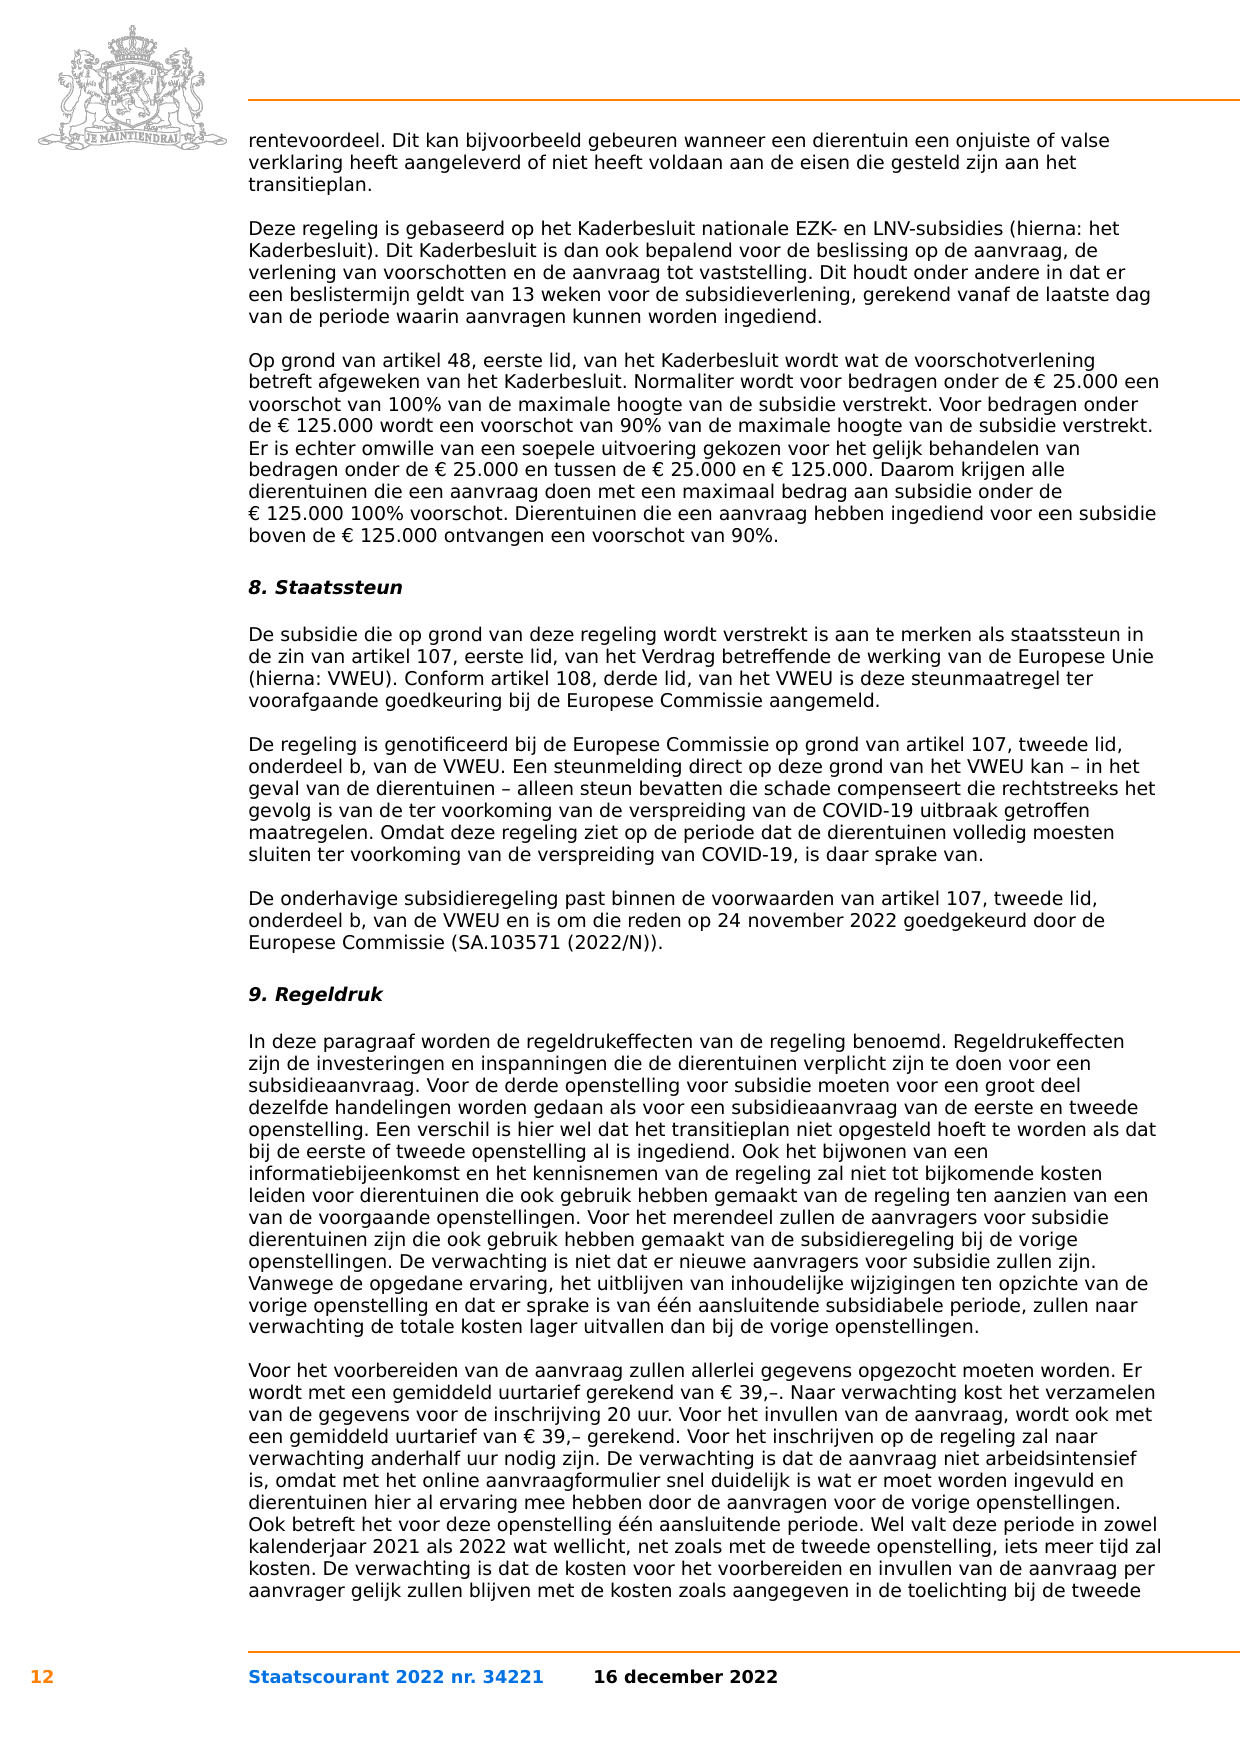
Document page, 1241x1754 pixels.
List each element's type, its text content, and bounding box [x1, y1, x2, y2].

text rentevoordeel. Dit kan bijvoorbeeld gebeuren wanneer een dierentuin een onjuiste of valse verklaring heeft aangeleverd of niet heeft voldaan aan de eisen die gesteld zijn aan het transitieplan. [248, 130, 1163, 196]
text Voor het voorbereiden van de aanvraag zullen allerlei gegevens opgezocht moeten worden. Er wordt met een gemiddeld uurtarief gerekend van € 39,–. Naar verwachting kost het verzamelen van de gegevens voor de inschrijving 20 uur. Voor het invullen van de aanvraag, wordt ook met een gemiddeld uurtarief van € 39,– gerekend. Voor het inschrijven op de regeling zal naar verwachting anderhalf uur nodig zijn. De verwachting is dat de aanvraag niet arbeidsintensief is, omdat met het online aanvraagformulier snel duidelijk is wat er moet worden ingevuld en dierentuinen hier al ervaring mee hebben door de aanvragen voor de vorige openstellingen. Ook betreft het voor deze openstelling één aansluitende periode. Wel valt deze periode in zowel kalenderjaar 2021 als 2022 wat wellicht, net zoals met de tweede openstelling, iets meer tijd zal kosten. De verwachting is dat de kosten voor het voorbereiden en invullen van de aanvraag per aanvrager gelijk zullen blijven met de kosten zoals aangegeven in de toelichting bij de tweede [248, 1360, 1163, 1602]
text Op grond van artikel 48, eerste lid, van het Kaderbesluit wordt wat de voorschotverlening betreft afgeweken van het Kaderbesluit. Normaliter wordt voor bedragen onder de € 25.000 een voorschot van 100% van de maximale hoogte van de subsidie verstrekt. Voor bedragen onder de € 125.000 wordt een voorschot van 90% van de maximale hoogte van de subsidie verstrekt. Er is echter omwille van een soepele uitvoering gekozen voor het gelijk behandelen van bedragen onder de € 25.000 en tussen de € 25.000 en € 125.000. Daarom krijgen alle dierentuinen die een aanvraag doen met een maximaal bedrag aan subsidie onder de € 125.000 100% voorschot. Dierentuinen die een aanvraag hebben ingediend voor een subsidie boven de € 125.000 ontvangen een voorschot van 90%. [248, 349, 1163, 547]
subtitle 8. Staatssteun [248, 577, 1163, 599]
subtitle 9. Regeldruk [248, 984, 1163, 1006]
picture [38, 25, 227, 150]
text De onderhavige subsidieregeling past binnen de voorwaarden van artikel 107, tweede lid, onderdeel b, van de VWEU en is om die reden op 24 november 2022 goedgekeurd door de Europese Commissie (SA.103571 (2022/N)). [248, 888, 1163, 954]
text De subsidie die op grond van deze regeling wordt verstrekt is aan te merken als staatssteun in de zin van artikel 107, eerste lid, van het Verdrag betreffende de werking van de Europese Unie (hierna: VWEU). Conform artikel 108, derde lid, van het VWEU is deze steunmaatregel ter voorafgaande goedkeuring bij de Europese Commissie aangemeld. [248, 624, 1163, 712]
text In deze paragraaf worden de regeldrukeffecten van de regeling benoemd. Regeldrukeffecten zijn de investeringen en inspanningen die de dierentuinen verplicht zijn te doen voor een subsidieaanvraag. Voor de derde openstelling voor subsidie moeten voor een groot deel dezelfde handelingen worden gedaan als voor een subsidieaanvraag van de eerste en tweede openstelling. Een verschil is hier wel dat het transitieplan niet opgesteld hoeft te worden als dat bij de eerste of tweede openstelling al is ingediend. Ook het bijwonen van een informatiebijeenkomst en het kennisnemen van de regeling zal niet tot bijkomende kosten leiden voor dierentuinen die ook gebruik hebben gemaakt van de regeling ten aanzien van een van de voorgaande openstellingen. Voor het merendeel zullen de aanvragers voor subsidie dierentuinen zijn die ook gebruik hebben gemaakt van de subsidieregeling bij de vorige openstellingen. De verwachting is niet dat er nieuwe aanvragers voor subsidie zullen zijn. Vanwege de opgedane ervaring, het uitblijven van inhoudelijke wijzigingen ten opzichte van de vorige openstelling en dat er sprake is van één aansluitende subsidiabele periode, zullen naar verwachting de totale kosten lager uitvallen dan bij de vorige openstellingen. [248, 1031, 1163, 1338]
text Deze regeling is gebaseerd op het Kaderbesluit nationale EZK- en LNV-subsidies (hierna: het Kaderbesluit). Dit Kaderbesluit is dan ook bepalend voor de beslissing op de aanvraag, de verlening van voorschotten en de aanvraag tot vaststelling. Dit houdt onder andere in dat er een beslistermijn geldt van 13 weken voor de subsidieverlening, gerekend vanaf de laatste dag van de periode waarin aanvragen kunnen worden ingediend. [248, 218, 1163, 328]
text De regeling is genotificeerd bij de Europese Commissie op grond van artikel 107, tweede lid, onderdeel b, van de VWEU. Een steunmelding direct op deze grond van het VWEU kan – in het geval van de dierentuinen – alleen steun bevatten die schade compenseert die rechtstreeks het gevolg is van de ter voorkoming van de verspreiding van de COVID-19 uitbraak getroffen maatregelen. Omdat deze regeling ziet op de periode dat de dierentuinen volledig moesten sluiten ter voorkoming van de verspreiding van COVID-19, is daar sprake van. [248, 734, 1163, 866]
